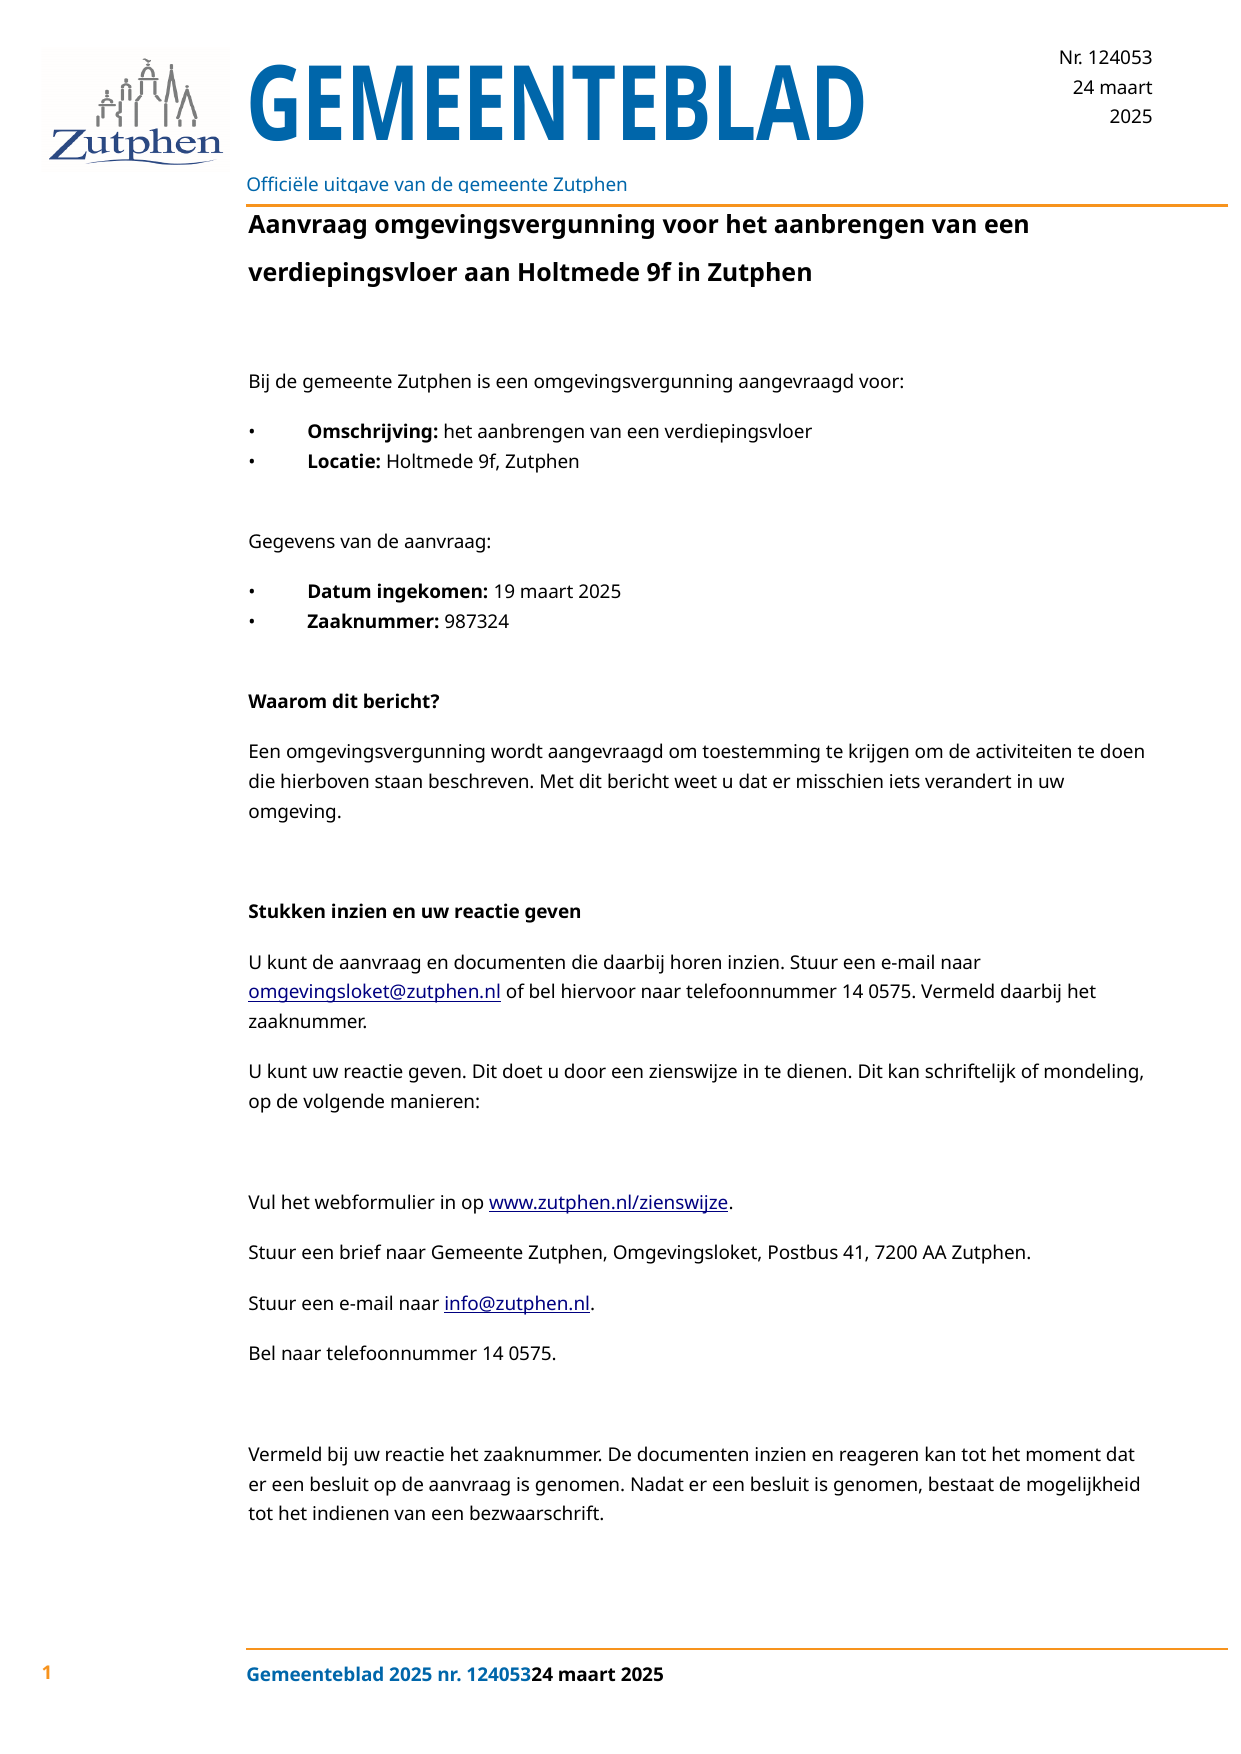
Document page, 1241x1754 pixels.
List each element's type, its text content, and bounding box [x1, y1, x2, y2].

picture [41, 47, 231, 172]
text Waarom dit bericht? [248, 688, 1152, 714]
list Datum ingekomen: 19 maart 2025 [248, 579, 1152, 604]
list Zaaknummer: 987324 [248, 608, 1152, 634]
text Een omgevingsvergunning wordt aangevraagd om toestemming te krijgen om de activiteiten te doen die hierboven staan beschreven. Met dit bericht weet u dat er misschien iets verandert in uw omgeving. [248, 739, 1152, 824]
text Stuur een brief naar Gemeente Zutphen, Omgevingsloket, Postbus 41, 7200 AA Zutphen. [248, 1239, 1152, 1265]
text Bel naar telefoonnummer 14 0575. [248, 1340, 1152, 1366]
text Stuur een e-mail naar info@zutphen.nl. [248, 1290, 1152, 1316]
text U kunt de aanvraag en documenten die daarbij horen inzien. Stuur een e-mail naar omgevingsloket@zutphen.nl of bel hiervoor naar telefoonnummer 14 0575. Vermeld daarbij het zaaknummer. [248, 949, 1152, 1034]
text Gegevens van de aanvraag: [248, 528, 1152, 554]
list Locatie: Holtmede 9f, Zutphen [248, 448, 1152, 474]
list Omschrijving: het aanbrengen van een verdiepingsvloer [248, 419, 1152, 444]
text U kunt uw reactie geven. Dit doet u door een zienswijze in te dienen. Dit kan schriftelijk of mondeling, op de volgende manieren: [248, 1059, 1152, 1114]
text Bij de gemeente Zutphen is een omgevingsvergunning aangevraagd voor: [248, 368, 1152, 394]
text Aanvraag omgevingsvergunning voor het aanbrengen van een verdiepingsvloer aan Holtmede 9f in Zutphen [248, 207, 1152, 288]
text Vermeld bij uw reactie het zaaknummer. De documenten inzien en reageren kan tot het moment dat er een besluit op de aanvraag is genomen. Nadat er een besluit is genomen, bestaat de mogelijkheid tot het indienen van een bezwaarschrift. [248, 1441, 1152, 1526]
text Vul het webformulier in op www.zutphen.nl/zienswijze. [248, 1189, 1152, 1215]
text Stukken inzien en uw reactie geven [248, 899, 1152, 924]
